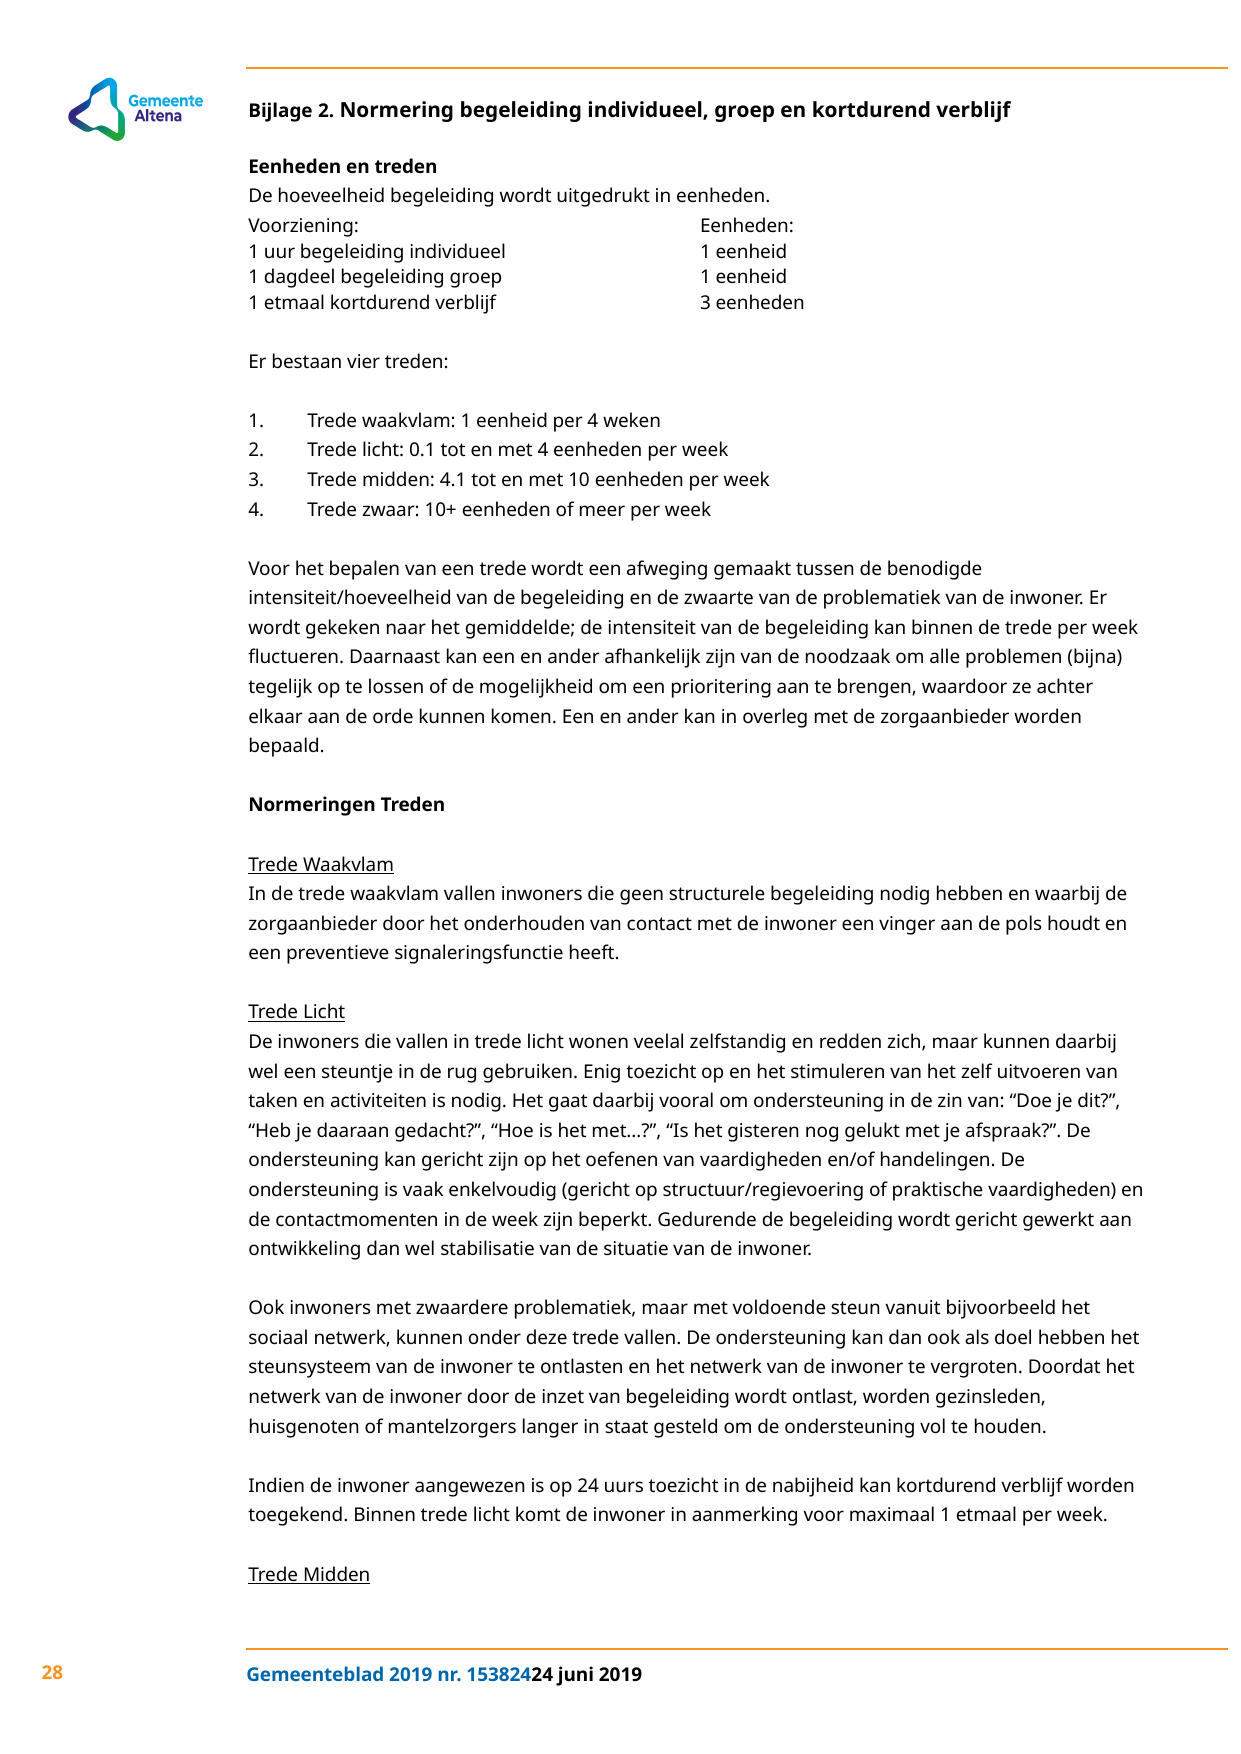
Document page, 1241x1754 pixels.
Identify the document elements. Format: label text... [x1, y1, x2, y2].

list Trede waakvlam: 1 eenheid per 4 weken [248, 407, 1152, 433]
table_cell 1 uur begeleiding individueel [248, 238, 700, 264]
table_cell 3 eenheden [700, 289, 1152, 315]
list Trede licht: 0.1 tot en met 4 eenheden per week [248, 437, 1152, 462]
table_cell 1 eenheid [700, 264, 1152, 289]
text Er bestaan vier treden: [248, 348, 1152, 374]
text Ook inwoners met zwaardere problematiek, maar met voldoende steun vanuit bijvoorbeeld het sociaal netwerk, kunnen onder deze trede vallen. De ondersteuning kan dan ook als doel hebben het steunsysteem van de inwoner te ontlasten en het netwerk van de inwoner te vergroten. Doordat het netwerk van de inwoner door de inzet van begeleiding wordt ontlast, worden gezinsleden, huisgenoten of mantelzorgers langer in staat gesteld om de ondersteuning vol te houden. [248, 1294, 1152, 1439]
text Trede Licht [248, 999, 1152, 1024]
picture [41, 47, 231, 172]
text Trede Midden [248, 1561, 1152, 1587]
text Voor het bepalen van een trede wordt een afweging gemaakt tussen de benodigde intensiteit/hoeveelheid van de begeleiding en de zwaarte van de problematiek van de inwoner. Er wordt gekeken naar het gemiddelde; de intensiteit van de begeleiding kan binnen de trede per week fluctueren. Daarnaast kan een en ander afhankelijk zijn van de noodzaak om alle problemen (bijna) tegelijk op te lossen of de mogelijkheid om een prioritering aan te brengen, waardoor ze achter elkaar aan de orde kunnen komen. Een en ander kan in overleg met de zorgaanbieder worden bepaald. [248, 555, 1152, 758]
text Trede Waakvlam [248, 851, 1152, 877]
text De inwoners die vallen in trede licht wonen veelal zelfstandig en redden zich, maar kunnen daarbij wel een steuntje in de rug gebruiken. Enig toezicht op en het stimuleren van het zelf uitvoeren van taken en activiteiten is nodig. Het gaat daarbij vooral om ondersteuning in de zin van: “Doe je dit?”, “Heb je daaraan gedacht?”, “Hoe is het met…?”, “Is het gisteren nog gelukt met je afspraak?”. De ondersteuning kan gericht zijn op het oefenen van vaardigheden en/of handelingen. De ondersteuning is vaak enkelvoudig (gericht op structuur/regievoering of praktische vaardigheden) en de contactmomenten in de week zijn beperkt. Gedurende de begeleiding wordt gericht gewerkt aan ontwikkeling dan wel stabilisatie van de situatie van de inwoner. [248, 1028, 1152, 1261]
text Normeringen Treden [248, 792, 1152, 817]
text De hoeveelheid begeleiding wordt uitgedrukt in eenheden. [248, 182, 1152, 208]
table_header Voorziening: [248, 212, 700, 238]
table_cell 1 dagdeel begeleiding groep [248, 264, 700, 289]
text In de trede waakvlam vallen inwoners die geen structurele begeleiding nodig hebben en waarbij de zorgaanbieder door het onderhouden van contact met de inwoner een vinger aan de pols houdt en een preventieve signaleringsfunctie heeft. [248, 880, 1152, 965]
list Trede midden: 4.1 tot en met 10 eenheden per week [248, 466, 1152, 492]
table_cell 1 eenheid [700, 238, 1152, 264]
list Trede zwaar: 10+ eenheden of meer per week [248, 496, 1152, 522]
table_header Eenheden: [700, 212, 1152, 238]
text Bijlage 2. Normering begeleiding individueel, groep en kortdurend verblijf [248, 95, 1152, 123]
table_cell 1 etmaal kortdurend verblijf [248, 289, 700, 315]
text Eenheden en treden [248, 153, 1152, 179]
text Indien de inwoner aangewezen is op 24 uurs toezicht in de nabijheid kan kortdurend verblijf worden toegekend. Binnen trede licht komt de inwoner in aanmerking voor maximaal 1 etmaal per week. [248, 1472, 1152, 1527]
